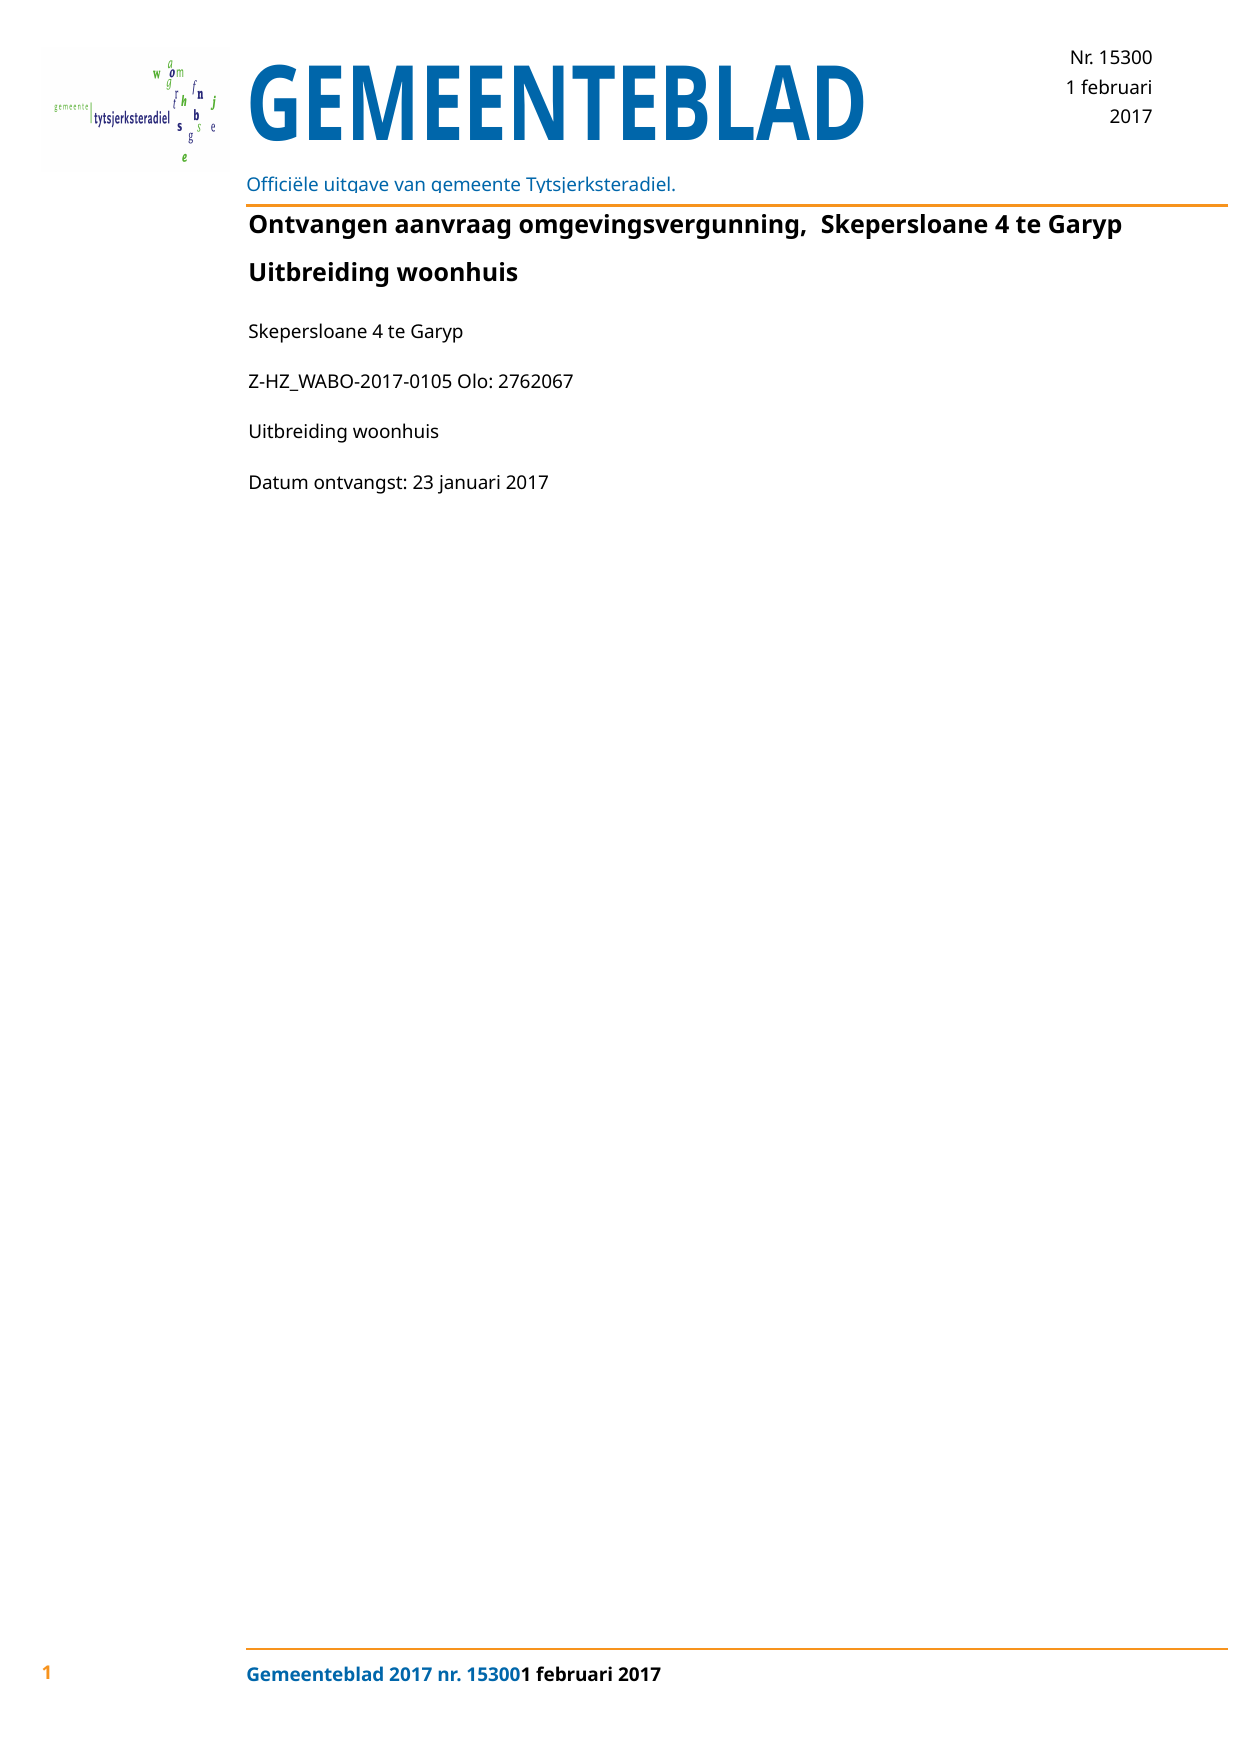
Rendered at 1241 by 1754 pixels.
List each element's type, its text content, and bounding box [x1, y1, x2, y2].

text Skepersloane 4 te Garyp [248, 318, 1152, 344]
picture [41, 47, 231, 172]
text Datum ontvangst: 23 januari 2017 [248, 469, 1152, 495]
text Ontvangen aanvraag omgevingsvergunning, Skepersloane 4 te Garyp Uitbreiding woonhuis [248, 207, 1152, 288]
text Uitbreiding woonhuis [248, 419, 1152, 444]
text Z-HZ_WABO-2017-0105 Olo: 2762067 [248, 368, 1152, 394]
